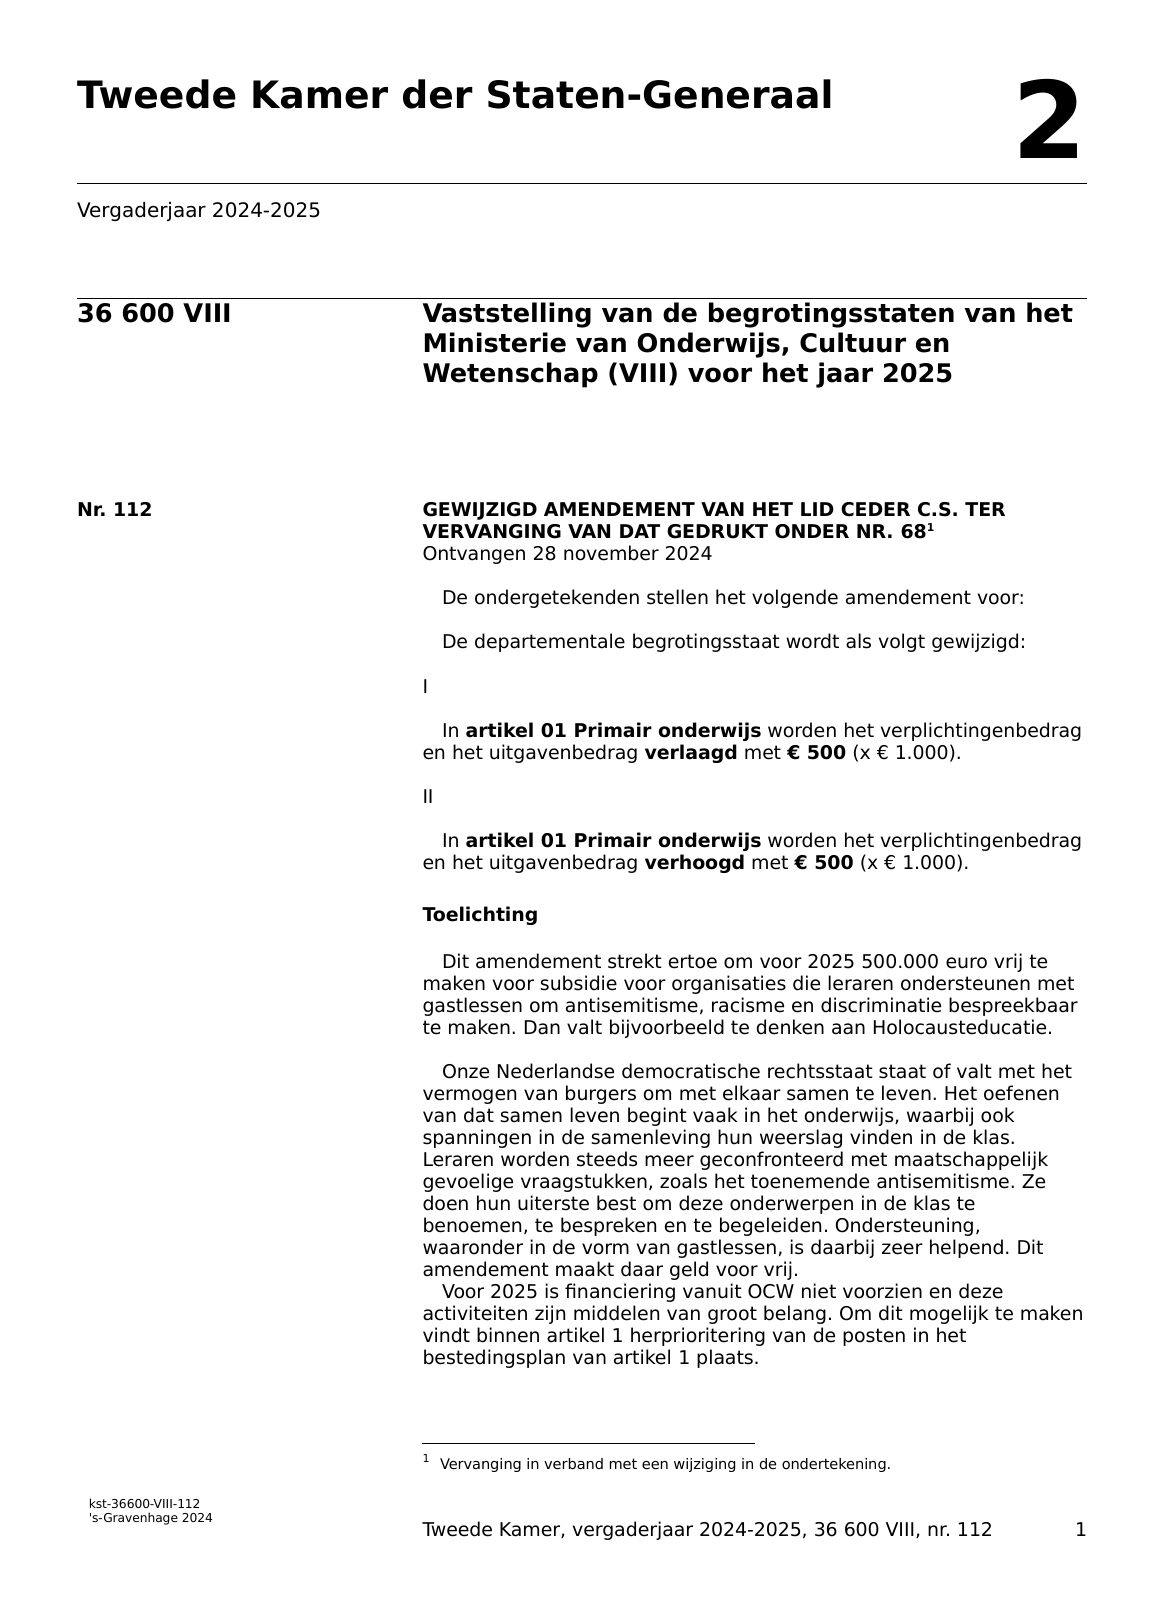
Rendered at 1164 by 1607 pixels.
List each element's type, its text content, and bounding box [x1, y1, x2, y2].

subtitle 36 600 VIII Vaststelling van de begrotingsstaten van het Ministerie van Onderwijs, Cultuur en Wetenschap (VIII) voor het jaar 2025 [77, 299, 1087, 388]
text Dit amendement strekt ertoe om voor 2025 500.000 euro vrij te maken voor subsidie voor organisaties die leraren ondersteunen met gastlessen om antisemitisme, racisme en discriminatie bespreekbaar te maken. Dan valt bijvoorbeeld te denken aan Holocausteducatie. [422, 951, 1087, 1039]
text II [422, 786, 1087, 808]
text kst-36600-VIII-112 [88, 1497, 323, 1511]
text De ondergetekenden stellen het volgende amendement voor: [422, 587, 1087, 609]
text 's-Gravenhage 2024 [88, 1511, 323, 1525]
text De departementale begrotingsstaat wordt als volgt gewijzigd: [422, 631, 1087, 653]
text Ontvangen 28 november 2024 [422, 543, 1087, 565]
text Voor 2025 is financiering vanuit OCW niet voorzien en deze activiteiten zijn middelen van groot belang. Om dit mogelijk te maken vindt binnen artikel 1 herprioritering van de posten in het bestedingsplan van artikel 1 plaats. [422, 1281, 1087, 1369]
subtitle Nr. 112 GEWIJZIGD AMENDEMENT VAN HET LID CEDER C.S. TER VERVANGING VAN DAT GEDRUKT ONDER NR. 68 [77, 499, 1087, 543]
text I [422, 676, 1087, 697]
text In artikel 01 Primair onderwijs worden het verplichtingenbedrag en het uitgavenbedrag verlaagd met € 500 (x € 1.000). [422, 720, 1087, 764]
text Vervanging in verband met een wijziging in de ondertekening. [422, 1452, 1087, 1474]
subtitle Toelichting [422, 904, 1087, 926]
table_cell Vergaderjaar 2024-2025 [77, 184, 1087, 298]
text Onze Nederlandse democratische rechtsstaat staat of valt met het vermogen van burgers om met elkaar samen te leven. Het oefenen van dat samen leven begint vaak in het onderwijs, waarbij ook spanningen in de samenleving hun weerslag vinden in de klas. Leraren worden steeds meer geconfronteerd met maatschappelijk gevoelige vraagstukken, zoals het toenemende antisemitisme. Ze doen hun uiterste best om deze onderwerpen in de klas te benoemen, te bespreken en te begeleiden. Ondersteuning, waaronder in de vorm van gastlessen, is daarbij zeer helpend. Dit amendement maakt daar geld voor vrij. [422, 1061, 1087, 1281]
text In artikel 01 Primair onderwijs worden het verplichtingenbedrag en het uitgavenbedrag verhoogd met € 500 (x € 1.000). [422, 830, 1087, 874]
table_header 2 [886, 59, 1087, 183]
table_header Tweede Kamer der Staten-Generaal [77, 59, 886, 183]
